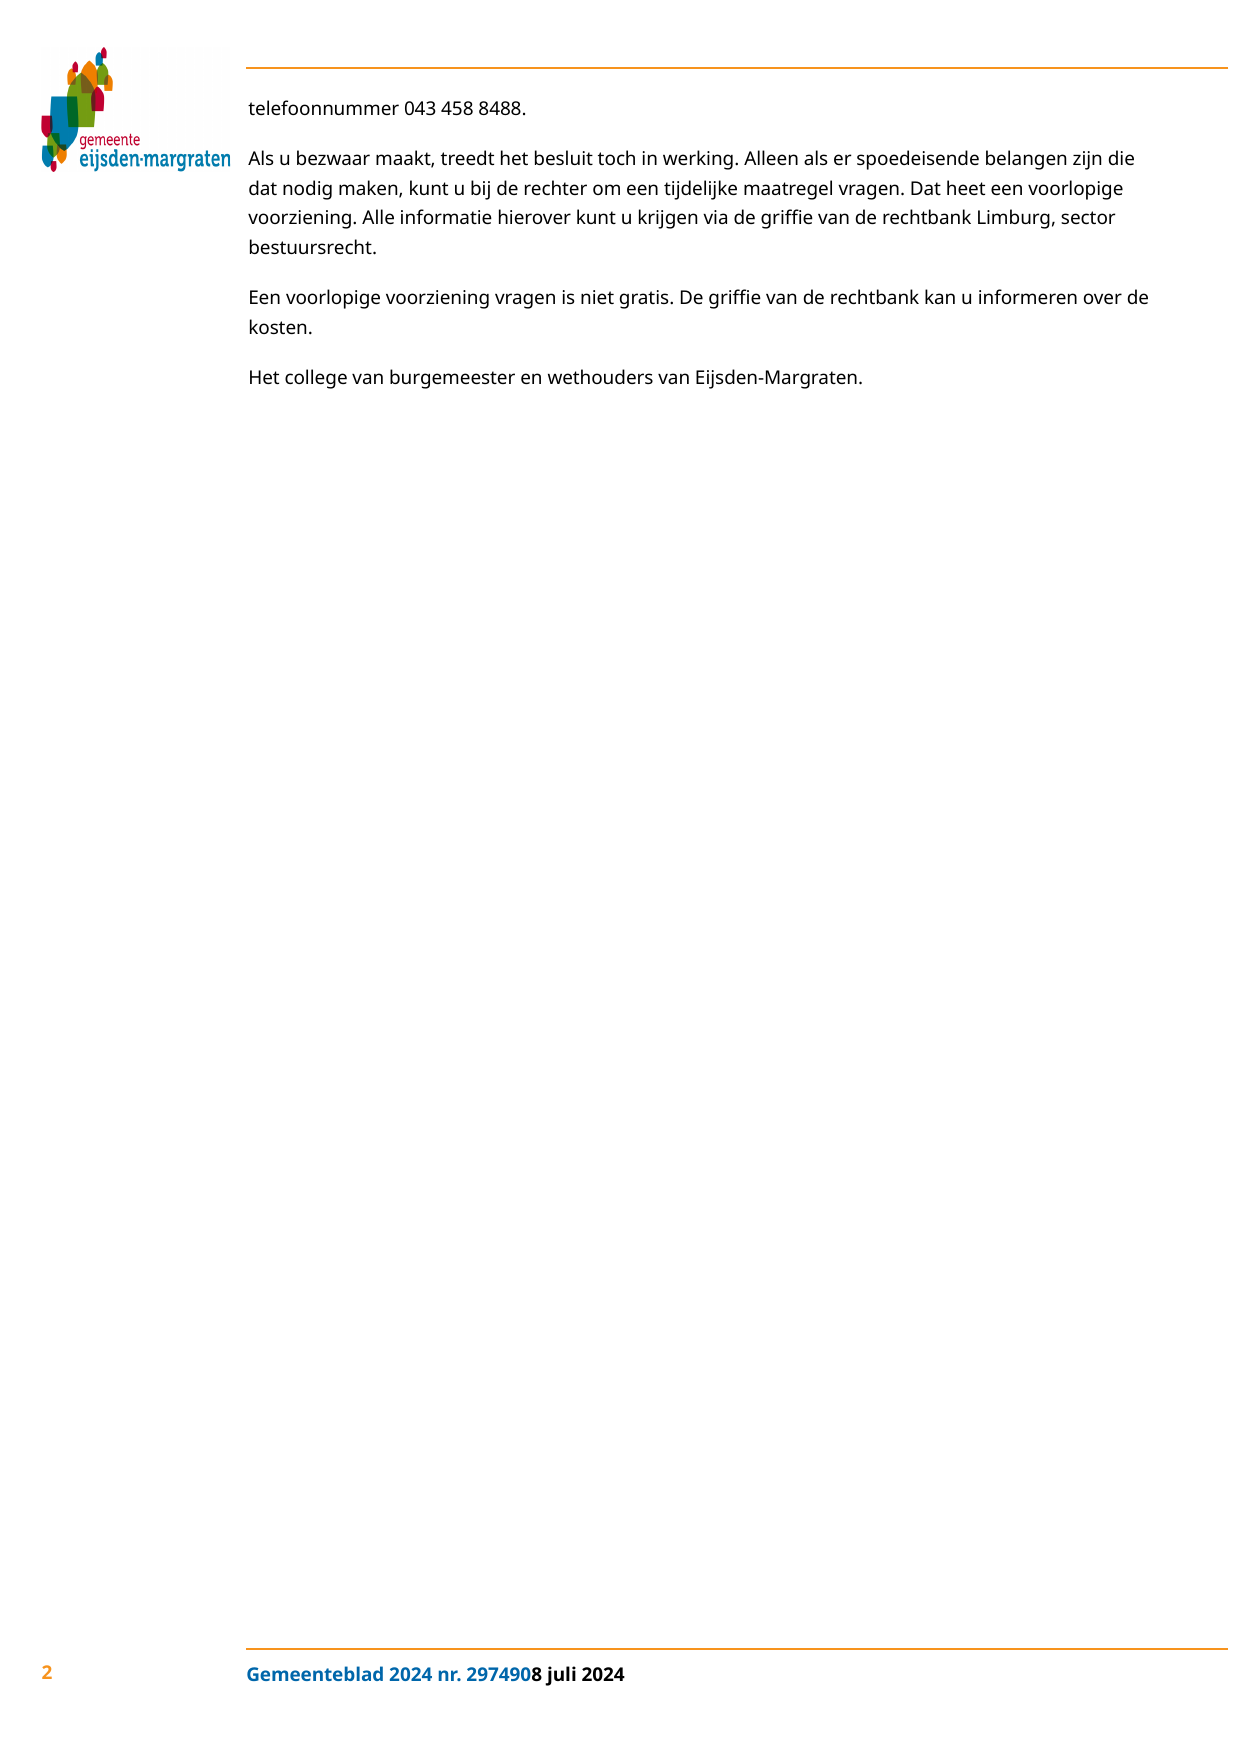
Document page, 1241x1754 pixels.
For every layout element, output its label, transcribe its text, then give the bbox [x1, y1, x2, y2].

text Een voorlopige voorziening vragen is niet gratis. De griffie van de rechtbank kan u informeren over de kosten. [248, 284, 1152, 340]
picture [41, 47, 231, 172]
text telefoonnummer 043 458 8488. [248, 95, 1152, 121]
text Als u bezwaar maakt, treedt het besluit toch in werking. Alleen als er spoedeisende belangen zijn die dat nodig maken, kunt u bij de rechter om een tijdelijke maatregel vragen. Dat heet een voorlopige voorziening. Alle informatie hierover kunt u krijgen via de griffie van de rechtbank Limburg, sector bestuursrecht. [248, 145, 1152, 260]
text Het college van burgemeester en wethouders van Eijsden-Margraten. [248, 364, 1152, 390]
